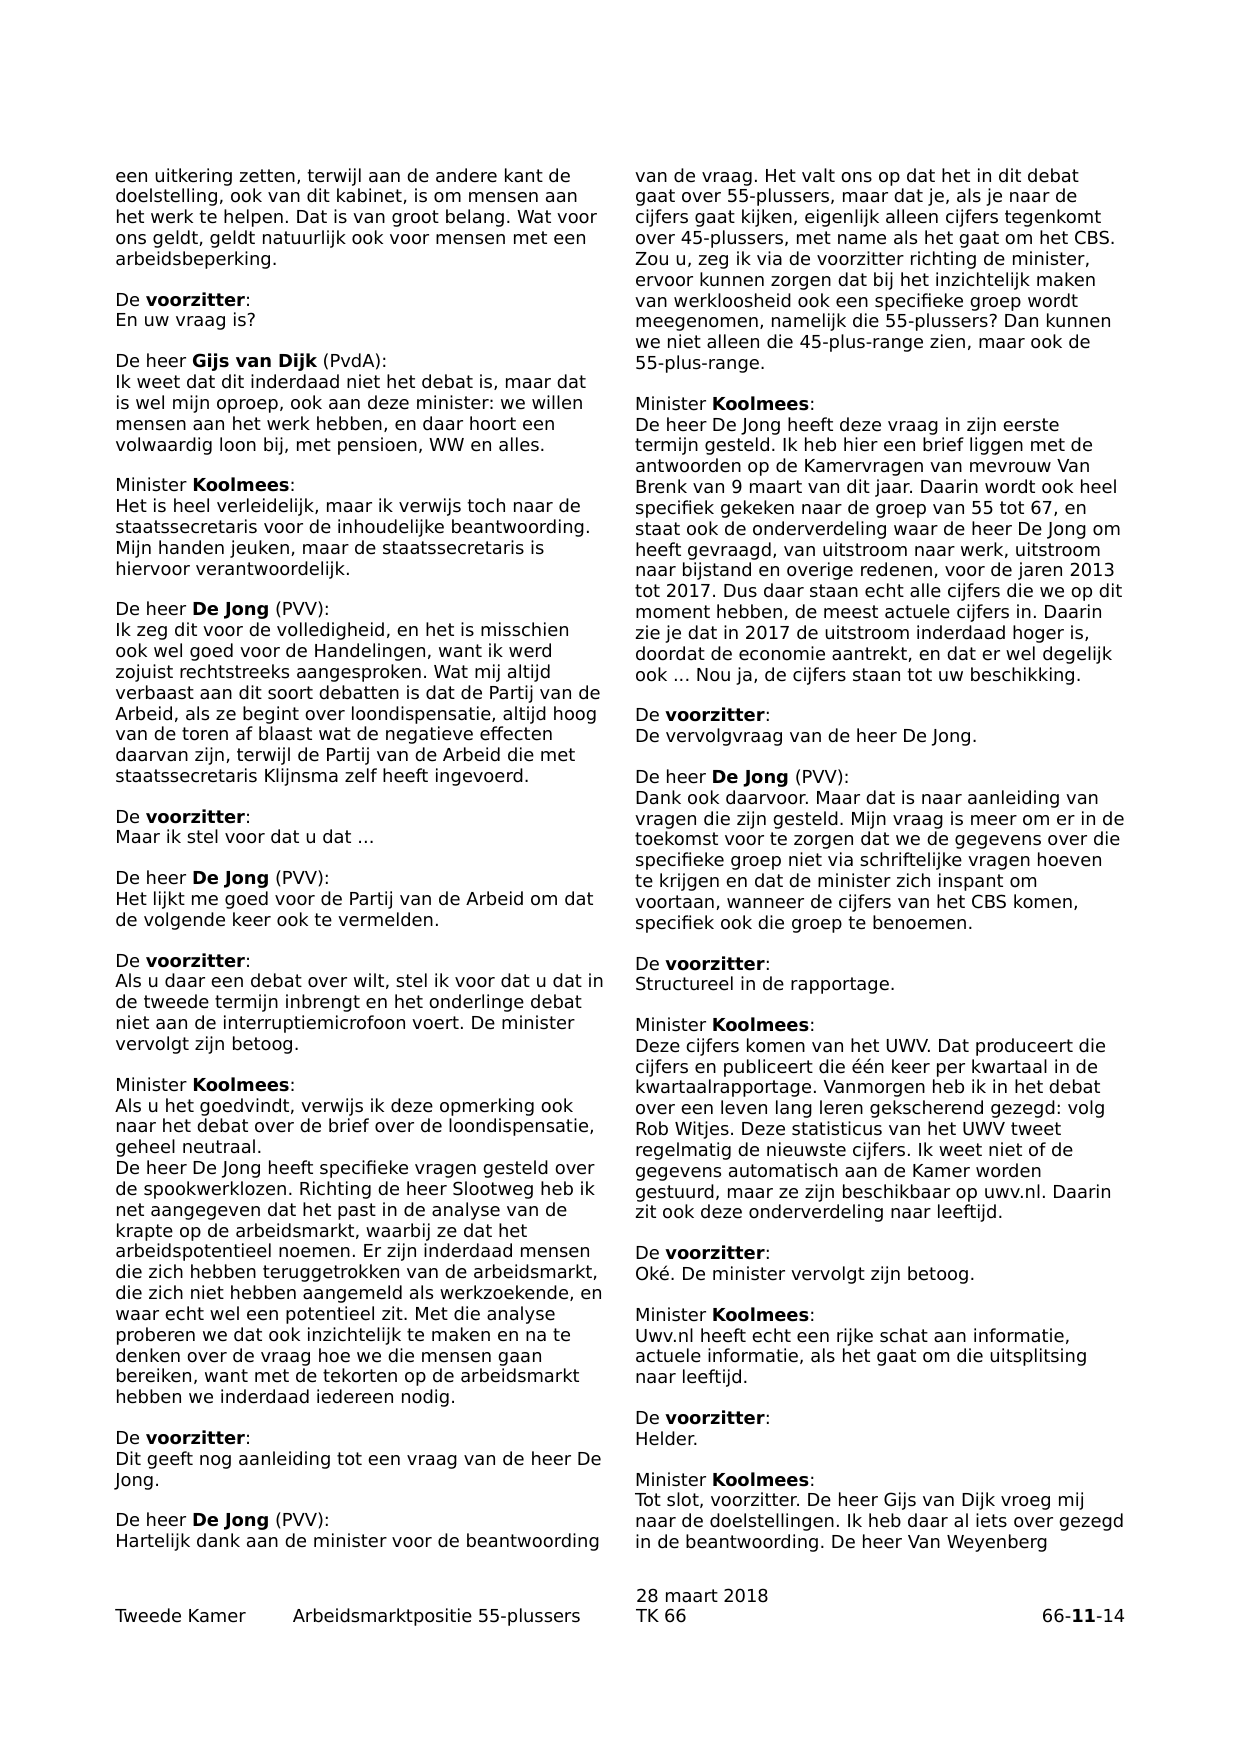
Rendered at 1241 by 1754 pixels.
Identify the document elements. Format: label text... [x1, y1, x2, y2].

text De heer De Jong (PVV): [115, 599, 605, 620]
text De heer De Jong (PVV): [115, 868, 605, 889]
text Uwv.nl heeft echt een rijke schat aan informatie, actuele informatie, als het gaat om die uitsplitsing naar leeftijd. [635, 1325, 1125, 1388]
text Hartelijk dank aan de minister voor de beantwoording [115, 1531, 605, 1552]
text Het lijkt me goed voor de Partij van de Arbeid om dat de volgende keer ook te vermelden. [115, 889, 605, 931]
text Oké. De minister vervolgt zijn betoog. [635, 1264, 1125, 1285]
text De voorzitter: [115, 289, 605, 310]
text Minister Koolmees: [115, 475, 605, 496]
text De heer Gijs van Dijk (PvdA): [115, 351, 605, 372]
text De voorzitter: [635, 705, 1125, 726]
text Tot slot, voorzitter. De heer Gijs van Dijk vroeg mij naar de doelstellingen. Ik heb daar al iets over gezegd in de beantwoording. De heer Van Weyenberg [635, 1490, 1125, 1553]
text De voorzitter: [635, 953, 1125, 974]
text Als u het goedvindt, verwijs ik deze opmerking ook naar het debat over de brief over de loondispensatie, geheel neutraal. [115, 1095, 605, 1158]
text Dit geeft nog aanleiding tot een vraag van de heer De Jong. [115, 1448, 605, 1490]
text Deze cijfers komen van het UWV. Dat produceert die cijfers en publiceert die één keer per kwartaal in de kwartaalrapportage. Vanmorgen heb ik in het debat over een leven lang leren gekscherend gezegd: volg Rob Witjes. Deze statisticus van het UWV tweet regelmatig de nieuwste cijfers. Ik weet niet of de gegevens automatisch aan de Kamer worden gestuurd, maar ze zijn beschikbaar op uwv.nl. Daarin zit ook deze onderverdeling naar leeftijd. [635, 1036, 1125, 1223]
text En uw vraag is? [115, 310, 605, 331]
text De voorzitter: [635, 1243, 1125, 1264]
text De voorzitter: [115, 807, 605, 827]
text Minister Koolmees: [115, 1074, 605, 1095]
text De heer De Jong (PVV): [115, 1510, 605, 1531]
text Maar ik stel voor dat u dat ... [115, 827, 605, 848]
text De vervolgvraag van de heer De Jong. [635, 726, 1125, 747]
text De heer De Jong (PVV): [635, 767, 1125, 787]
text Het is heel verleidelijk, maar ik verwijs toch naar de staatssecretaris voor de inhoudelijke beantwoording. Mijn handen jeuken, maar de staatssecretaris is hiervoor verantwoordelijk. [115, 496, 605, 579]
text De voorzitter: [115, 1428, 605, 1448]
text De voorzitter: [115, 951, 605, 971]
text De heer De Jong heeft deze vraag in zijn eerste termijn gesteld. Ik heb hier een brief liggen met de antwoorden op de Kamervragen van mevrouw Van Brenk van 9 maart van dit jaar. Daarin wordt ook heel specifiek gekeken naar de groep van 55 tot 67, en staat ook de onderverdeling waar de heer De Jong om heeft gevraagd, van uitstroom naar werk, uitstroom naar bijstand en overige redenen, voor de jaren 2013 tot 2017. Dus daar staan echt alle cijfers die we op dit moment hebben, de meest actuele cijfers in. Daarin zie je dat in 2017 de uitstroom inderdaad hoger is, doordat de economie aantrekt, en dat er wel degelijk ook ... Nou ja, de cijfers staan tot uw beschikking. [635, 414, 1125, 685]
text Minister Koolmees: [635, 1015, 1125, 1036]
text De voorzitter: [635, 1408, 1125, 1429]
text Minister Koolmees: [635, 1305, 1125, 1325]
text een uitkering zetten, terwijl aan de andere kant de doelstelling, ook van dit kabinet, is om mensen aan het werk te helpen. Dat is van groot belang. Wat voor ons geldt, geldt natuurlijk ook voor mensen met een arbeidsbeperking. [115, 165, 605, 269]
text Ik weet dat dit inderdaad niet het debat is, maar dat is wel mijn oproep, ook aan deze minister: we willen mensen aan het werk hebben, en daar hoort een volwaardig loon bij, met pensioen, WW en alles. [115, 372, 605, 455]
text Als u daar een debat over wilt, stel ik voor dat u dat in de tweede termijn inbrengt en het onderlinge debat niet aan de interruptiemicrofoon voert. De minister vervolgt zijn betoog. [115, 971, 605, 1054]
text Structureel in de rapportage. [635, 974, 1125, 995]
text Dank ook daarvoor. Maar dat is naar aanleiding van vragen die zijn gesteld. Mijn vraag is meer om er in de toekomst voor te zorgen dat we de gegevens over die specifieke groep niet via schriftelijke vragen hoeven te krijgen en dat de minister zich inspant om voortaan, wanneer de cijfers van het CBS komen, specifiek ook die groep te benoemen. [635, 787, 1125, 933]
text van de vraag. Het valt ons op dat het in dit debat gaat over 55-plussers, maar dat je, als je naar de cijfers gaat kijken, eigenlijk alleen cijfers tegenkomt over 45-plussers, met name als het gaat om het CBS. Zou u, zeg ik via de voorzitter richting de minister, ervoor kunnen zorgen dat bij het inzichtelijk maken van werkloosheid ook een specifieke groep wordt meegenomen, namelijk die 55-plussers? Dan kunnen we niet alleen die 45-plus-range zien, maar ook de 55-plus-range. [635, 165, 1125, 374]
text Helder. [635, 1429, 1125, 1449]
text Minister Koolmees: [635, 1469, 1125, 1490]
text Ik zeg dit voor de volledigheid, en het is misschien ook wel goed voor de Handelingen, want ik werd zojuist rechtstreeks aangesproken. Wat mij altijd verbaast aan dit soort debatten is dat de Partij van de Arbeid, als ze begint over loondispensatie, altijd hoog van de toren af blaast wat de negatieve effecten daarvan zijn, terwijl de Partij van de Arbeid die met staatssecretaris Klijnsma zelf heeft ingevoerd. [115, 620, 605, 787]
text Minister Koolmees: [635, 394, 1125, 414]
text De heer De Jong heeft specifieke vragen gesteld over de spookwerklozen. Richting de heer Slootweg heb ik net aangegeven dat het past in de analyse van de krapte op de arbeidsmarkt, waarbij ze dat het arbeidspotentieel noemen. Er zijn inderdaad mensen die zich hebben teruggetrokken van de arbeidsmarkt, die zich niet hebben aangemeld als werkzoekende, en waar echt wel een potentieel zit. Met die analyse proberen we dat ook inzichtelijk te maken en na te denken over de vraag hoe we die mensen gaan bereiken, want met de tekorten op de arbeidsmarkt hebben we inderdaad iedereen nodig. [115, 1158, 605, 1408]
